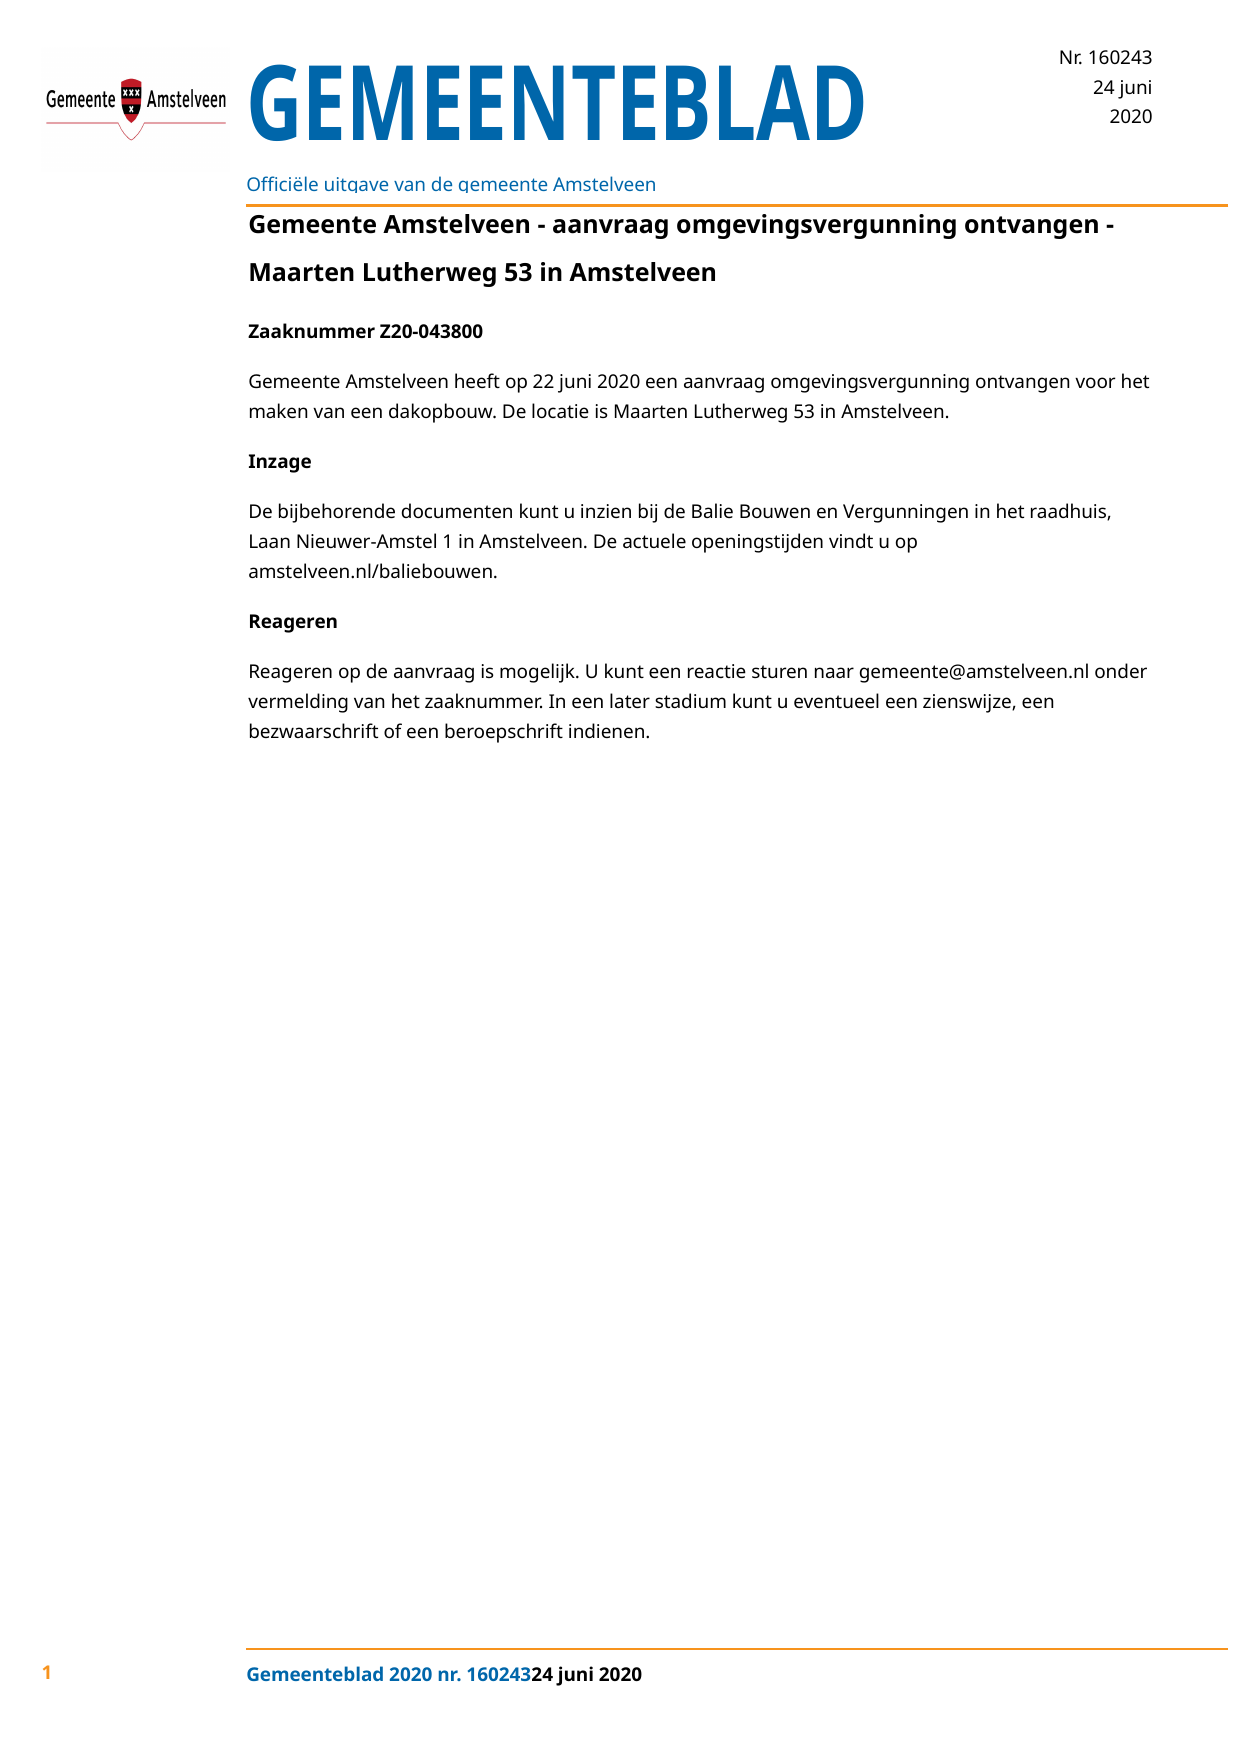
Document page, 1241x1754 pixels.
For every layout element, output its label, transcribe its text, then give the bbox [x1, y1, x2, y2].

picture [41, 47, 231, 172]
text Reageren [248, 608, 1152, 634]
text Inzage [248, 448, 1152, 474]
text Zaaknummer Z20-043800 [248, 318, 1152, 344]
text Gemeente Amstelveen - aanvraag omgevingsvergunning ontvangen - Maarten Lutherweg 53 in Amstelveen [248, 207, 1152, 288]
text Gemeente Amstelveen heeft op 22 juni 2020 een aanvraag omgevingsvergunning ontvangen voor het maken van een dakopbouw. De locatie is Maarten Lutherweg 53 in Amstelveen. [248, 368, 1152, 424]
text Reageren op de aanvraag is mogelijk. U kunt een reactie sturen naar gemeente@amstelveen.nl onder vermelding van het zaaknummer. In een later stadium kunt u eventueel een zienswijze, een bezwaarschrift of een beroepschrift indienen. [248, 659, 1152, 744]
text De bijbehorende documenten kunt u inzien bij de Balie Bouwen en Vergunningen in het raadhuis, Laan Nieuwer-Amstel 1 in Amstelveen. De actuele openingstijden vindt u op amstelveen.nl/baliebouwen. [248, 499, 1152, 584]
